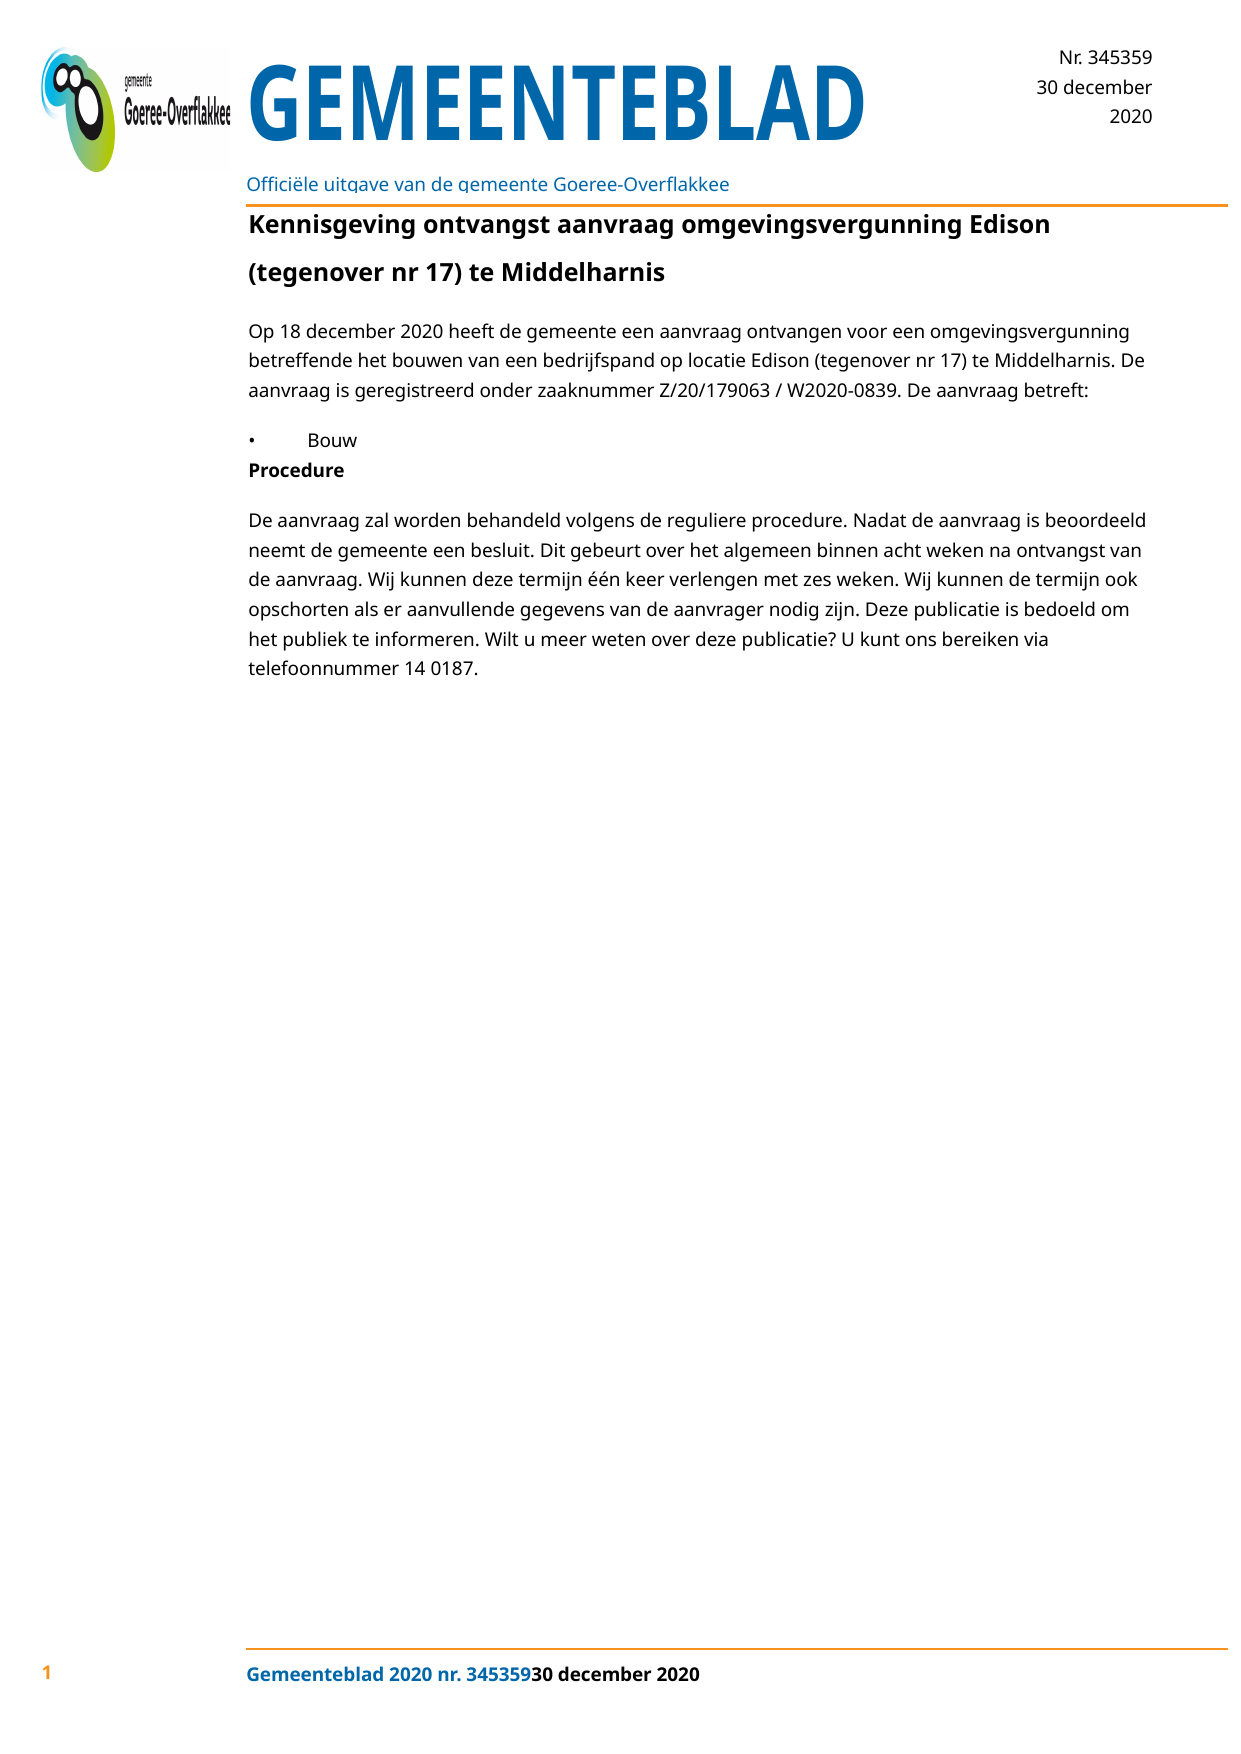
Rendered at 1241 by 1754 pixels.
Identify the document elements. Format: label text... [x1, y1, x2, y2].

text Kennisgeving ontvangst aanvraag omgevingsvergunning Edison (tegenover nr 17) te Middelharnis [248, 207, 1152, 288]
text Procedure [248, 457, 1152, 483]
list Bouw [248, 427, 1152, 453]
picture [41, 47, 231, 172]
text De aanvraag zal worden behandeld volgens de reguliere procedure. Nadat de aanvraag is beoordeeld neemt de gemeente een besluit. Dit gebeurt over het algemeen binnen acht weken na ontvangst van de aanvraag. Wij kunnen deze termijn één keer verlengen met zes weken. Wij kunnen de termijn ook opschorten als er aanvullende gegevens van de aanvrager nodig zijn. Deze publicatie is bedoeld om het publiek te informeren. Wilt u meer weten over deze publicatie? U kunt ons bereiken via telefoonnummer 14 0187. [248, 507, 1152, 681]
text Op 18 december 2020 heeft de gemeente een aanvraag ontvangen voor een omgevingsvergunning betreffende het bouwen van een bedrijfspand op locatie Edison (tegenover nr 17) te Middelharnis. De aanvraag is geregistreerd onder zaaknummer Z/20/179063 / W2020-0839. De aanvraag betreft: [248, 318, 1152, 403]
